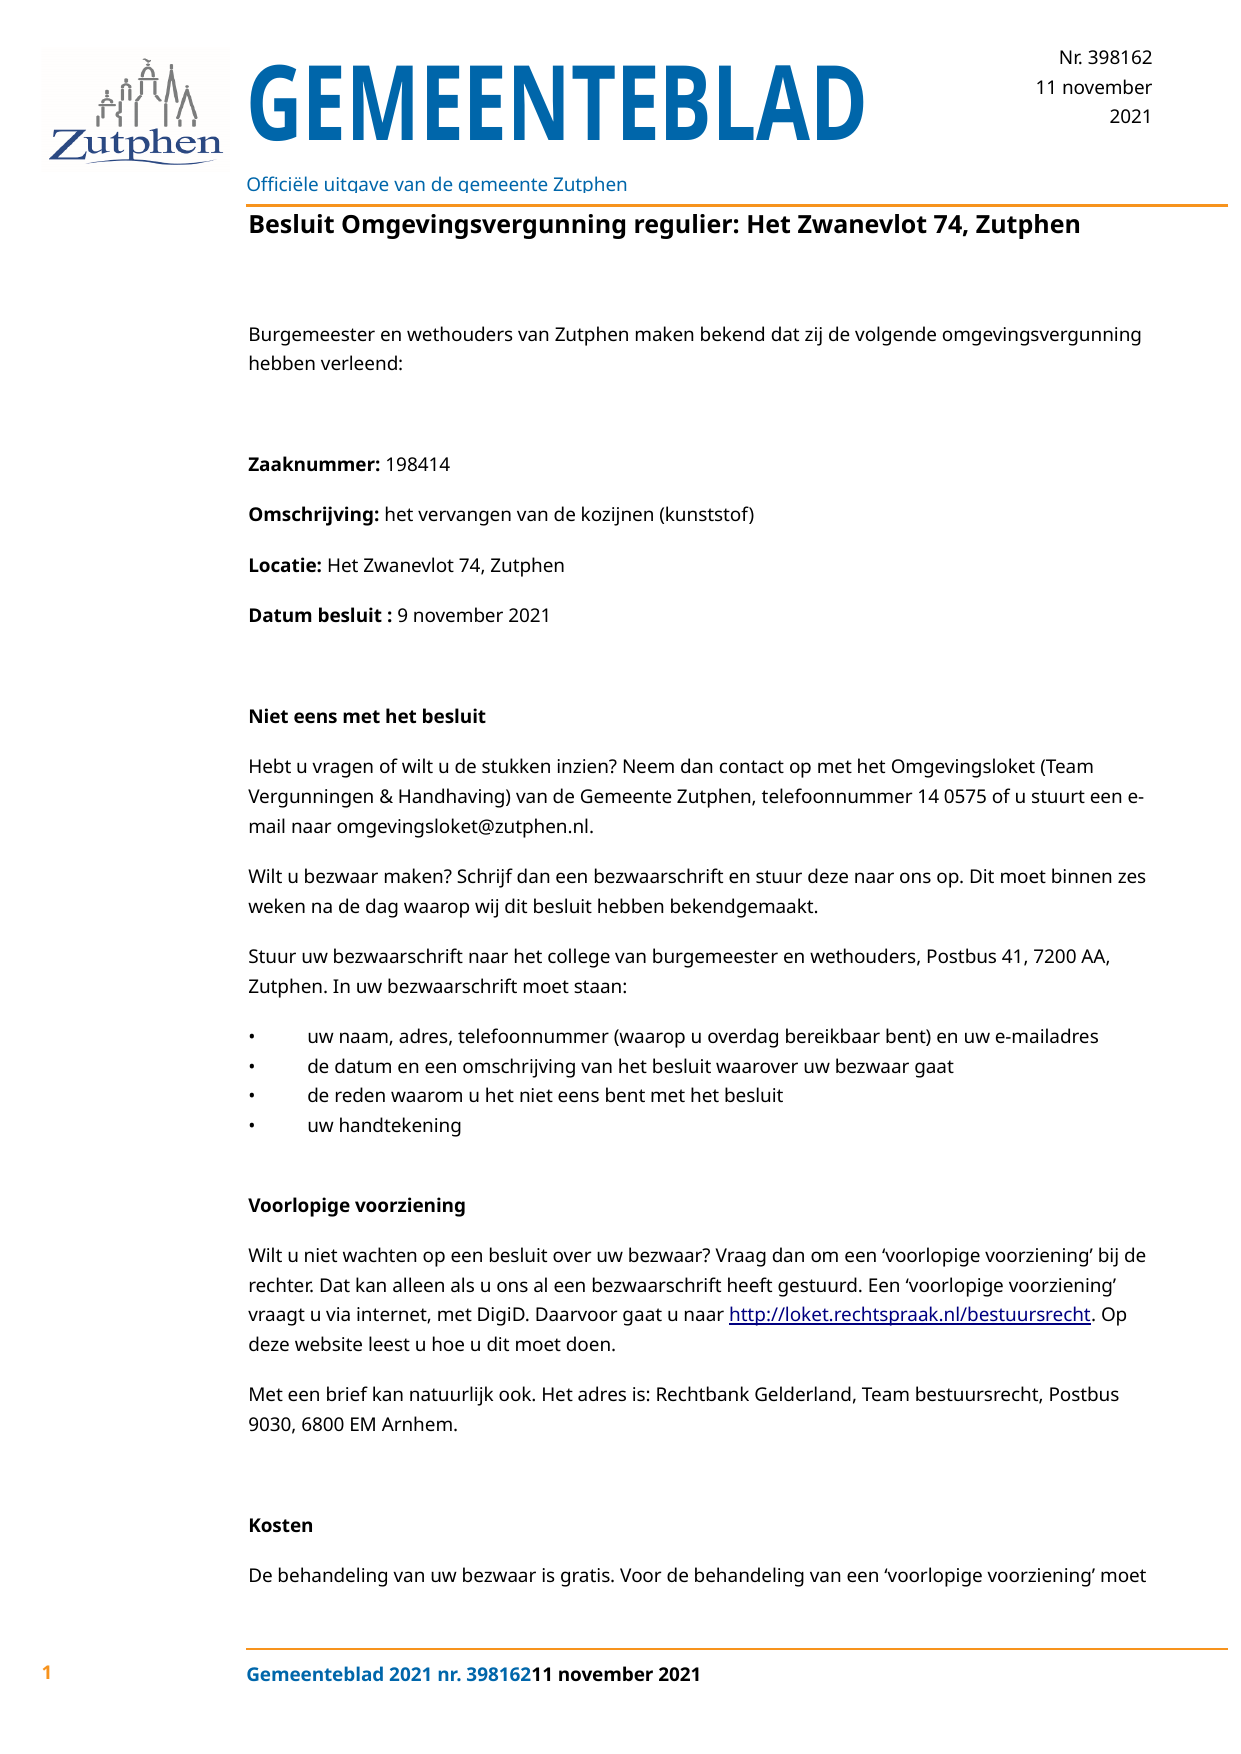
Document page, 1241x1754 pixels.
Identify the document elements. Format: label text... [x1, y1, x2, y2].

list de reden waarom u het niet eens bent met het besluit [248, 1082, 1152, 1108]
text Wilt u bezwaar maken? Schrijf dan een bezwaarschrift en stuur deze naar ons op. Dit moet binnen zes weken na de dag waarop wij dit besluit hebben bekendgemaakt. [248, 863, 1152, 918]
text Wilt u niet wachten op een besluit over uw bezwaar? Vraag dan om een ‘voorlopige voorziening’ bij de rechter. Dat kan alleen als u ons al een bezwaarschrift heeft gestuurd. Een ‘voorlopige voorziening’ vraagt u via internet, met DigiD. Daarvoor gaat u naar http://loket.rechtspraak.nl/bestuursrecht. Op deze website leest u hoe u dit moet doen. [248, 1242, 1152, 1357]
text Datum besluit : 9 november 2021 [248, 602, 1152, 628]
text Besluit Omgevingsvergunning regulier: Het Zwanevlot 74, Zutphen [248, 207, 1152, 241]
text Locatie: Het Zwanevlot 74, Zutphen [248, 552, 1152, 578]
text Stuur uw bezwaarschrift naar het college van burgemeester en wethouders, Postbus 41, 7200 AA, Zutphen. In uw bezwaarschrift moet staan: [248, 943, 1152, 998]
text Niet eens met het besluit [248, 703, 1152, 729]
text Omschrijving: het vervangen van de kozijnen (kunststof) [248, 502, 1152, 527]
text Voorlopige voorziening [248, 1192, 1152, 1218]
text Zaaknummer: 198414 [248, 451, 1152, 477]
text De behandeling van uw bezwaar is gratis. Voor de behandeling van een ‘voorlopige voorziening’ moet [248, 1562, 1152, 1588]
list uw naam, adres, telefoonnummer (waarop u overdag bereikbaar bent) en uw e-mailadres [248, 1023, 1152, 1049]
text Met een brief kan natuurlijk ook. Het adres is: Rechtbank Gelderland, Team bestuursrecht, Postbus 9030, 6800 EM Arnhem. [248, 1382, 1152, 1437]
text Kosten [248, 1512, 1152, 1538]
list de datum en een omschrijving van het besluit waarover uw bezwaar gaat [248, 1053, 1152, 1078]
picture [41, 47, 231, 172]
text Hebt u vragen of wilt u de stukken inzien? Neem dan contact op met het Omgevingsloket (Team Vergunningen & Handhaving) van de Gemeente Zutphen, telefoonnummer 14 0575 of u stuurt een e-mail naar omgevingsloket@zutphen.nl. [248, 754, 1152, 838]
list uw handtekening [248, 1112, 1152, 1138]
text Burgemeester en wethouders van Zutphen maken bekend dat zij de volgende omgevingsvergunning hebben verleend: [248, 321, 1152, 376]
